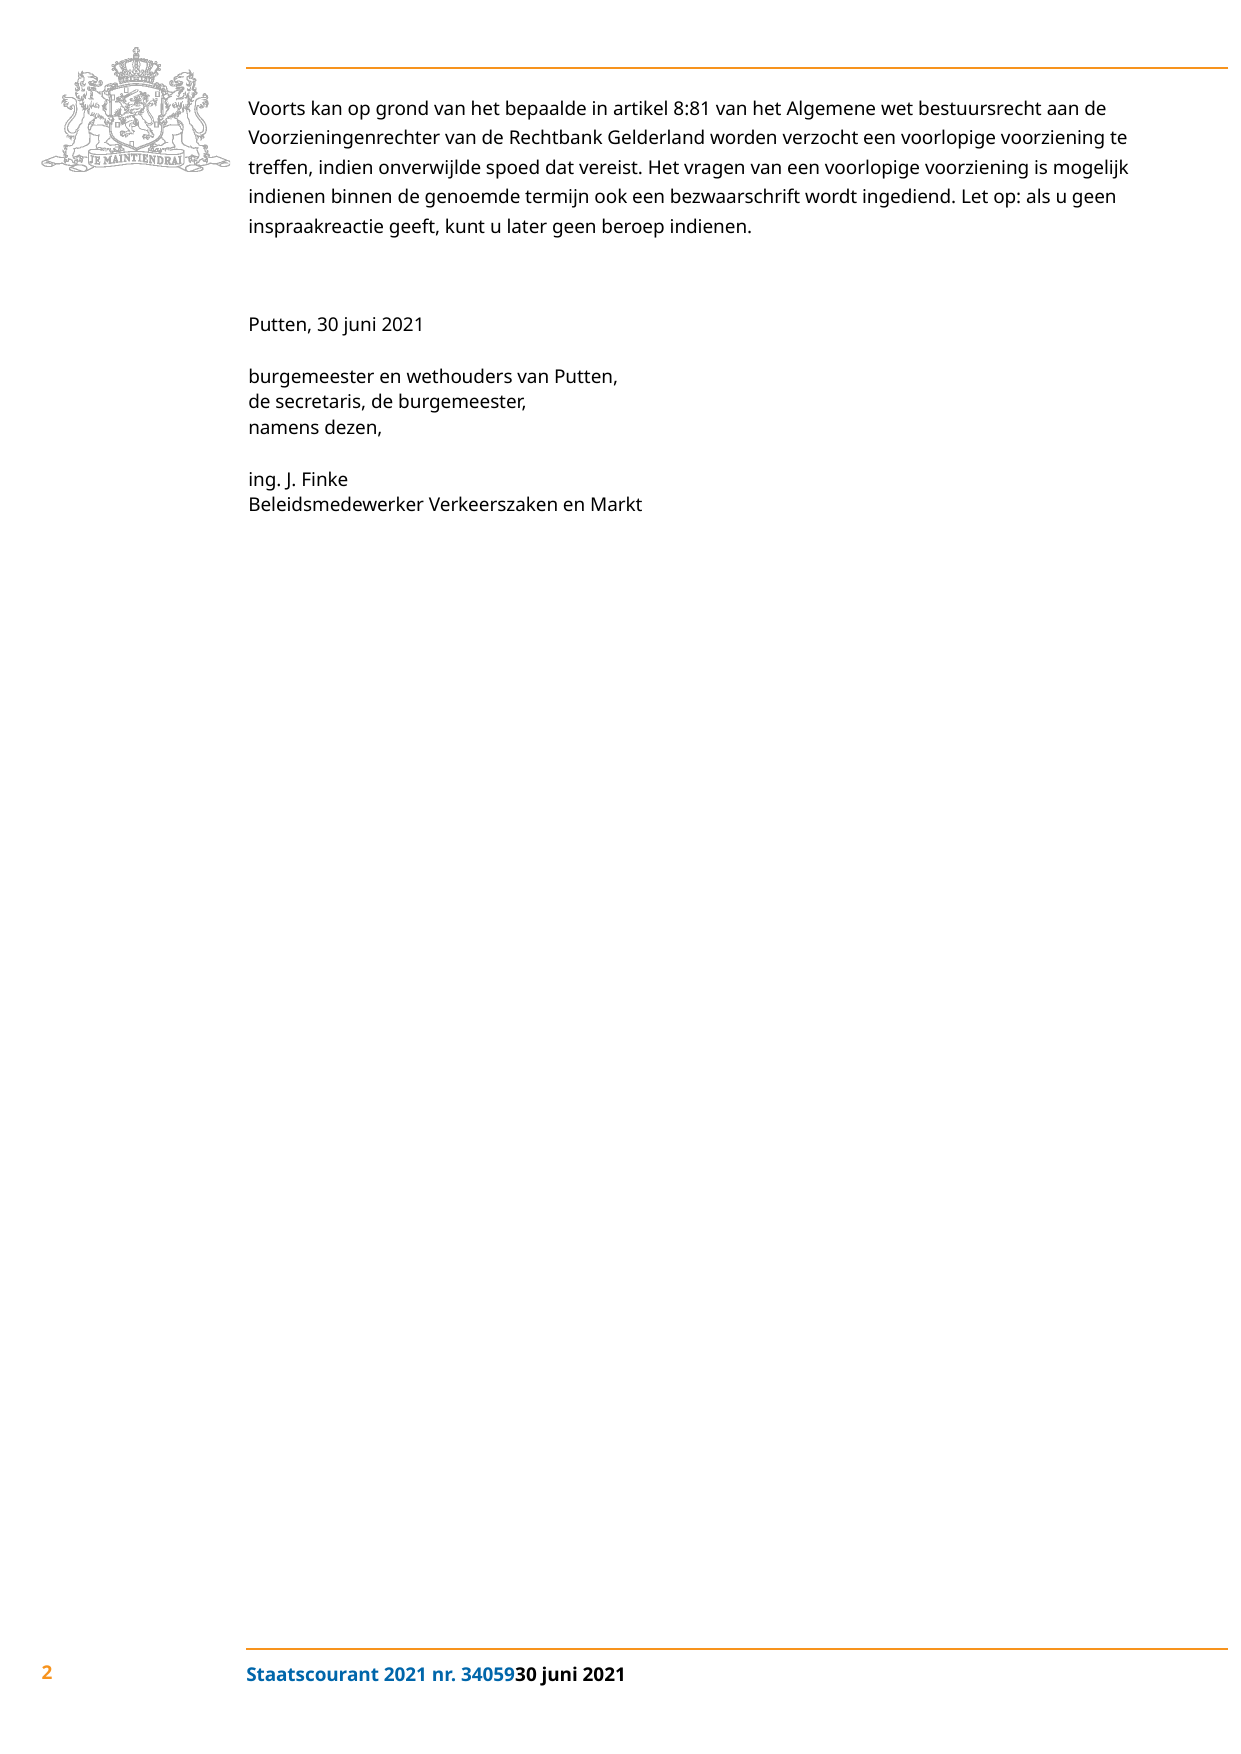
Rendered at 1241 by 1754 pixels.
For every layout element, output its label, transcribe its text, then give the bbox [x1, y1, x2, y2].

text de secretaris, de burgemeester, [248, 388, 1152, 414]
text namens dezen, [248, 414, 1152, 440]
picture [41, 47, 231, 172]
text ing. J. Finke [248, 466, 1152, 491]
text burgemeester en wethouders van Putten, [248, 363, 1152, 388]
text Beleidsmedewerker Verkeerszaken en Markt [248, 491, 1152, 517]
text Putten, 30 juni 2021 [248, 311, 1152, 337]
text Voorts kan op grond van het bepaalde in artikel 8:81 van het Algemene wet bestuursrecht aan de Voorzieningenrechter van de Rechtbank Gelderland worden verzocht een voorlopige voorziening te treffen, indien onverwijlde spoed dat vereist. Het vragen van een voorlopige voorziening is mogelijk indienen binnen de genoemde termijn ook een bezwaarschrift wordt ingediend. Let op: als u geen inspraakreactie geeft, kunt u later geen beroep indienen. [248, 95, 1152, 239]
